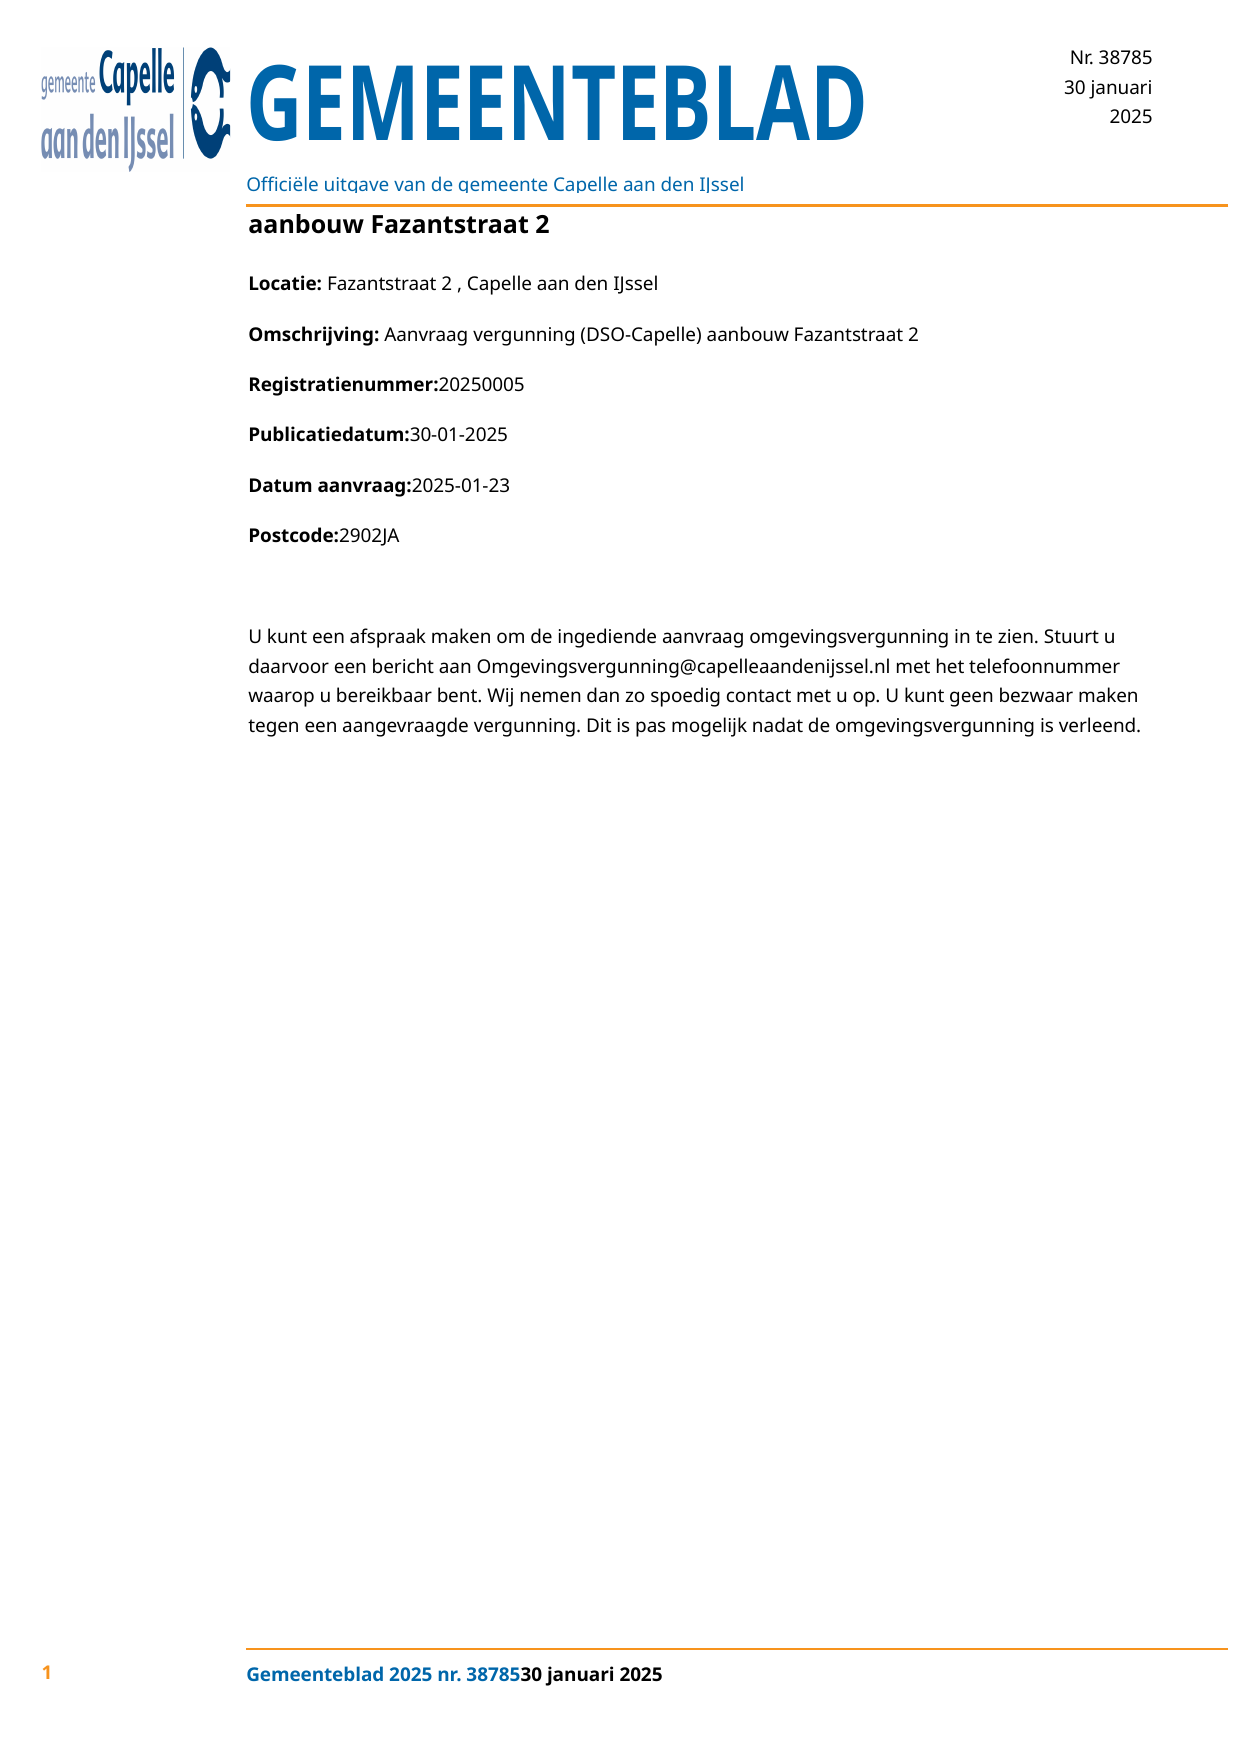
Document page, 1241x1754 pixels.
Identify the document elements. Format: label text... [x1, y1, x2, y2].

text Postcode:2902JA [248, 522, 1152, 548]
picture [41, 47, 231, 172]
text U kunt een afspraak maken om de ingediende aanvraag omgevingsvergunning in te zien. Stuurt u daarvoor een bericht aan Omgevingsvergunning@capelleaandenijssel.nl met het telefoonnummer waarop u bereikbaar bent. Wij nemen dan zo spoedig contact met u op. U kunt geen bezwaar maken tegen een aangevraagde vergunning. Dit is pas mogelijk nadat de omgevingsvergunning is verleend. [248, 623, 1152, 738]
text Publicatiedatum:30-01-2025 [248, 422, 1152, 447]
text Omschrijving: Aanvraag vergunning (DSO-Capelle) aanbouw Fazantstraat 2 [248, 321, 1152, 346]
text aanbouw Fazantstraat 2 [248, 207, 1152, 241]
text Datum aanvraag:2025-01-23 [248, 472, 1152, 498]
text Locatie: Fazantstraat 2 , Capelle aan den IJssel [248, 270, 1152, 296]
text Registratienummer:20250005 [248, 371, 1152, 397]
